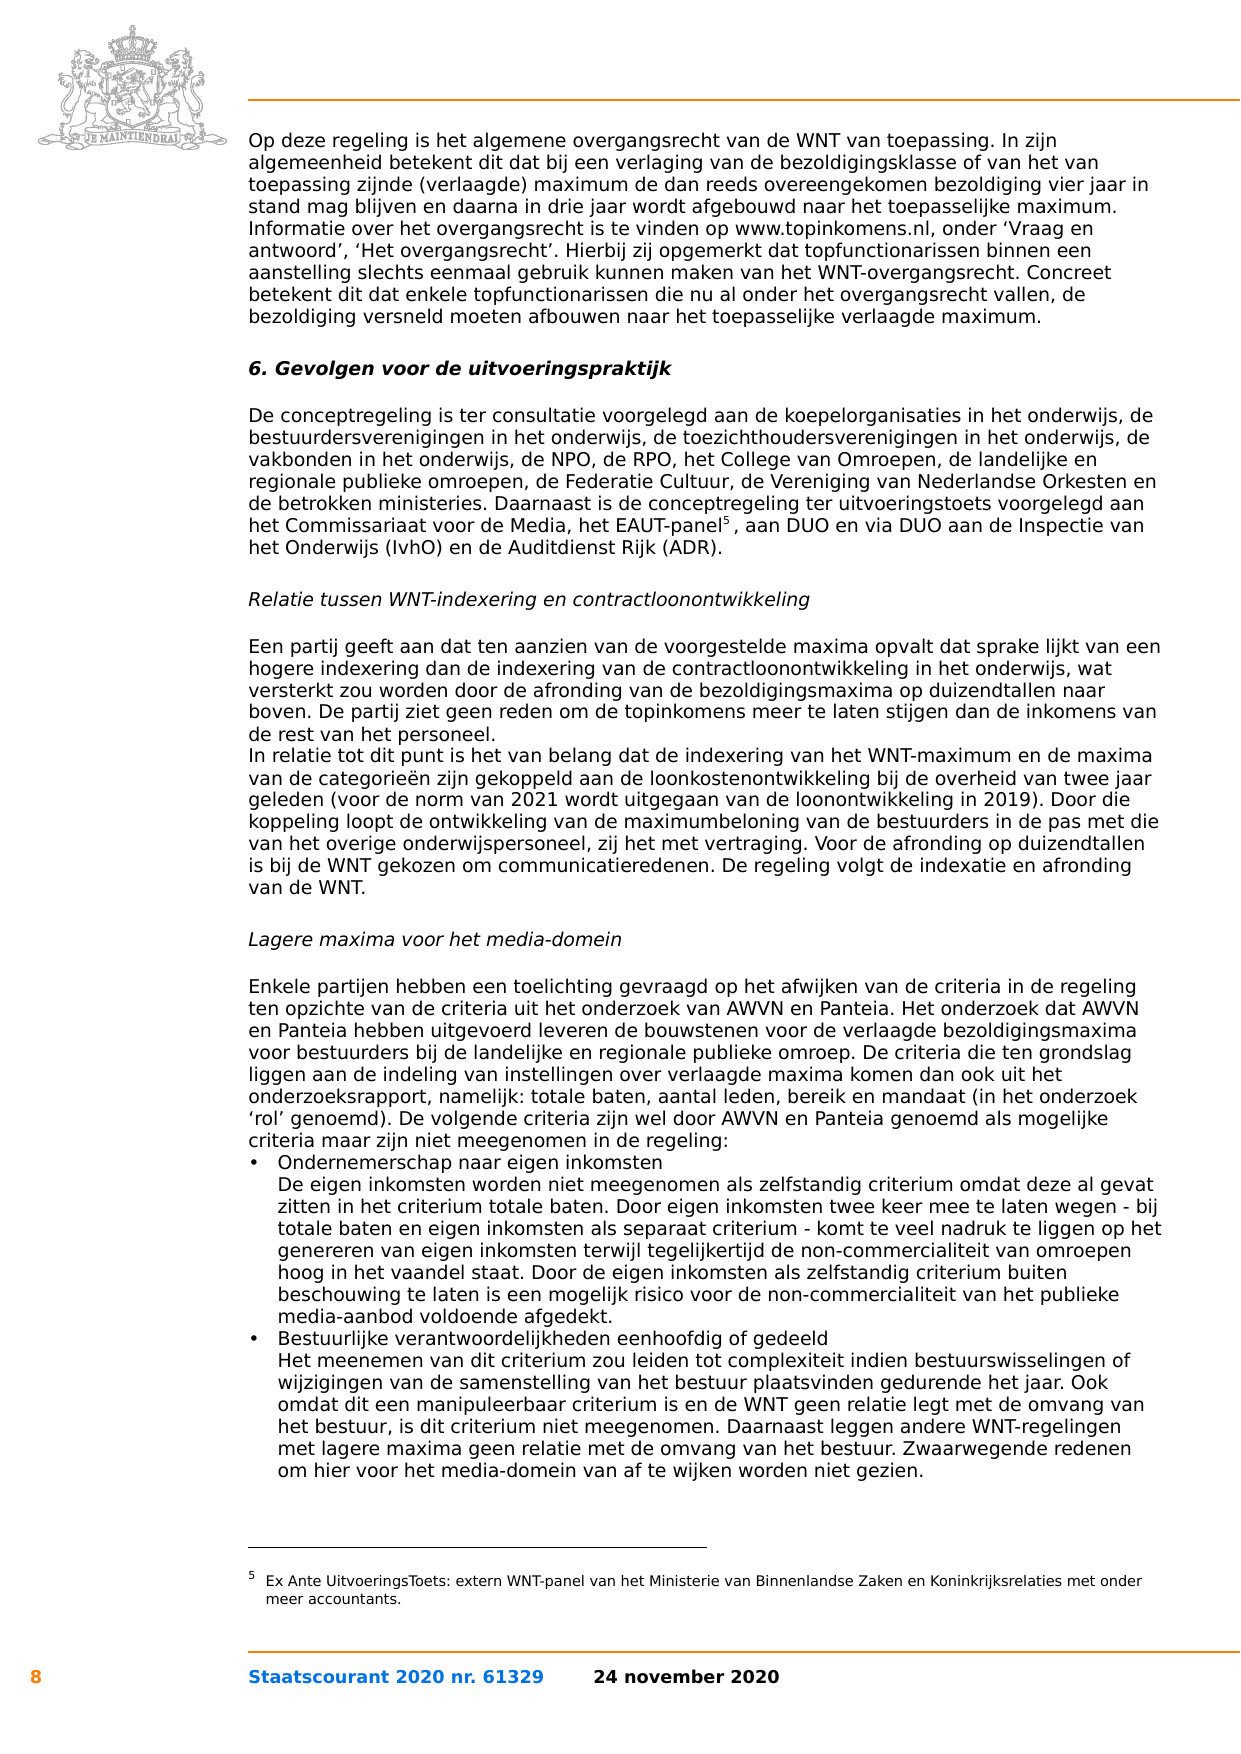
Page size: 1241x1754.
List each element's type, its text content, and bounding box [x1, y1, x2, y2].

text • Bestuurlijke verantwoordelijkheden eenhoofdig of gedeeld [248, 1328, 1163, 1350]
text Het meenemen van dit criterium zou leiden tot complexiteit indien bestuurswisselingen of wijzigingen van de samenstelling van het bestuur plaatsvinden gedurende het jaar. Ook omdat dit een manipuleerbaar criterium is en de WNT geen relatie legt met de omvang van het bestuur, is dit criterium niet meegenomen. Daarnaast leggen andere WNT-regelingen met lagere maxima geen relatie met de omvang van het bestuur. Zwaarwegende redenen om hier voor het media-domein van af te wijken worden niet gezien. [277, 1350, 1163, 1482]
subtitle 6. Gevolgen voor de uitvoeringspraktijk [248, 358, 1163, 380]
text In relatie tot dit punt is het van belang dat de indexering van het WNT-maximum en de maxima van de categorieën zijn gekoppeld aan de loonkostenontwikkeling bij de overheid van twee jaar geleden (voor de norm van 2021 wordt uitgegaan van de loonontwikkeling in 2019). Door die koppeling loopt de ontwikkeling van de maximumbeloning van de bestuurders in de pas met die van het overige onderwijspersoneel, zij het met vertraging. Voor de afronding op duizendtallen is bij de WNT gekozen om communicatieredenen. De regeling volgt de indexatie en afronding van de WNT. [248, 745, 1163, 899]
subtitle Lagere maxima voor het media-domein [248, 929, 1163, 951]
text De eigen inkomsten worden niet meegenomen als zelfstandig criterium omdat deze al gevat zitten in het criterium totale baten. Door eigen inkomsten twee keer mee te laten wegen - bij totale baten en eigen inkomsten als separaat criterium - komt te veel nadruk te liggen op het genereren van eigen inkomsten terwijl tegelijkertijd de non-commercialiteit van omroepen hoog in het vaandel staat. Door de eigen inkomsten als zelfstandig criterium buiten beschouwing te laten is een mogelijk risico voor de non-commercialiteit van het publieke media-aanbod voldoende afgedekt. [277, 1174, 1163, 1328]
text Een partij geeft aan dat ten aanzien van de voorgestelde maxima opvalt dat sprake lijkt van een hogere indexering dan de indexering van de contractloonontwikkeling in het onderwijs, wat versterkt zou worden door de afronding van de bezoldigingsmaxima op duizendtallen naar boven. De partij ziet geen reden om de topinkomens meer te laten stijgen dan de inkomens van de rest van het personeel. [248, 636, 1163, 745]
text Enkele partijen hebben een toelichting gevraagd op het afwijken van de criteria in de regeling ten opzichte van de criteria uit het onderzoek van AWVN en Panteia. Het onderzoek dat AWVN en Panteia hebben uitgevoerd leveren de bouwstenen voor de verlaagde bezoldigingsmaxima voor bestuurders bij de landelijke en regionale publieke omroep. De criteria die ten grondslag liggen aan de indeling van instellingen over verlaagde maxima komen dan ook uit het onderzoeksrapport, namelijk: totale baten, aantal leden, bereik en mandaat (in het onderzoek ‘rol’ genoemd). De volgende criteria zijn wel door AWVN en Panteia genoemd als mogelijke criteria maar zijn niet meegenomen in de regeling: [248, 976, 1163, 1152]
text Ex Ante UitvoeringsToets: extern WNT-panel van het Ministerie van Binnenlandse Zaken en Koninkrijksrelaties met onder meer accountants. [248, 1569, 1163, 1608]
subtitle Relatie tussen WNT-indexering en contractloonontwikkeling [248, 588, 1163, 611]
text • Ondernemerschap naar eigen inkomsten [248, 1152, 1163, 1174]
text De conceptregeling is ter consultatie voorgelegd aan de koepelorganisaties in het onderwijs, de bestuurdersverenigingen in het onderwijs, de toezichthoudersverenigingen in het onderwijs, de vakbonden in het onderwijs, de NPO, de RPO, het College van Omroepen, de landelijke en regionale publieke omroepen, de Federatie Cultuur, de Vereniging van Nederlandse Orkesten en de betrokken ministeries. Daarnaast is de conceptregeling ter uitvoeringstoets voorgelegd aan het Commissariaat voor de Media, het EAUT-panel, aan DUO en via DUO aan de Inspectie van het Onderwijs (IvhO) en de Auditdienst Rijk (ADR). [248, 405, 1163, 558]
picture [38, 25, 227, 150]
text Op deze regeling is het algemene overgangsrecht van de WNT van toepassing. In zijn algemeenheid betekent dit dat bij een verlaging van de bezoldigingsklasse of van het van toepassing zijnde (verlaagde) maximum de dan reeds overeengekomen bezoldiging vier jaar in stand mag blijven en daarna in drie jaar wordt afgebouwd naar het toepasselijke maximum. Informatie over het overgangsrecht is te vinden op www.topinkomens.nl, onder ‘Vraag en antwoord’, ‘Het overgangsrecht’. Hierbij zij opgemerkt dat topfunctionarissen binnen een aanstelling slechts eenmaal gebruik kunnen maken van het WNT-overgangsrecht. Concreet betekent dit dat enkele topfunctionarissen die nu al onder het overgangsrecht vallen, de bezoldiging versneld moeten afbouwen naar het toepasselijke verlaagde maximum. [248, 130, 1163, 328]
